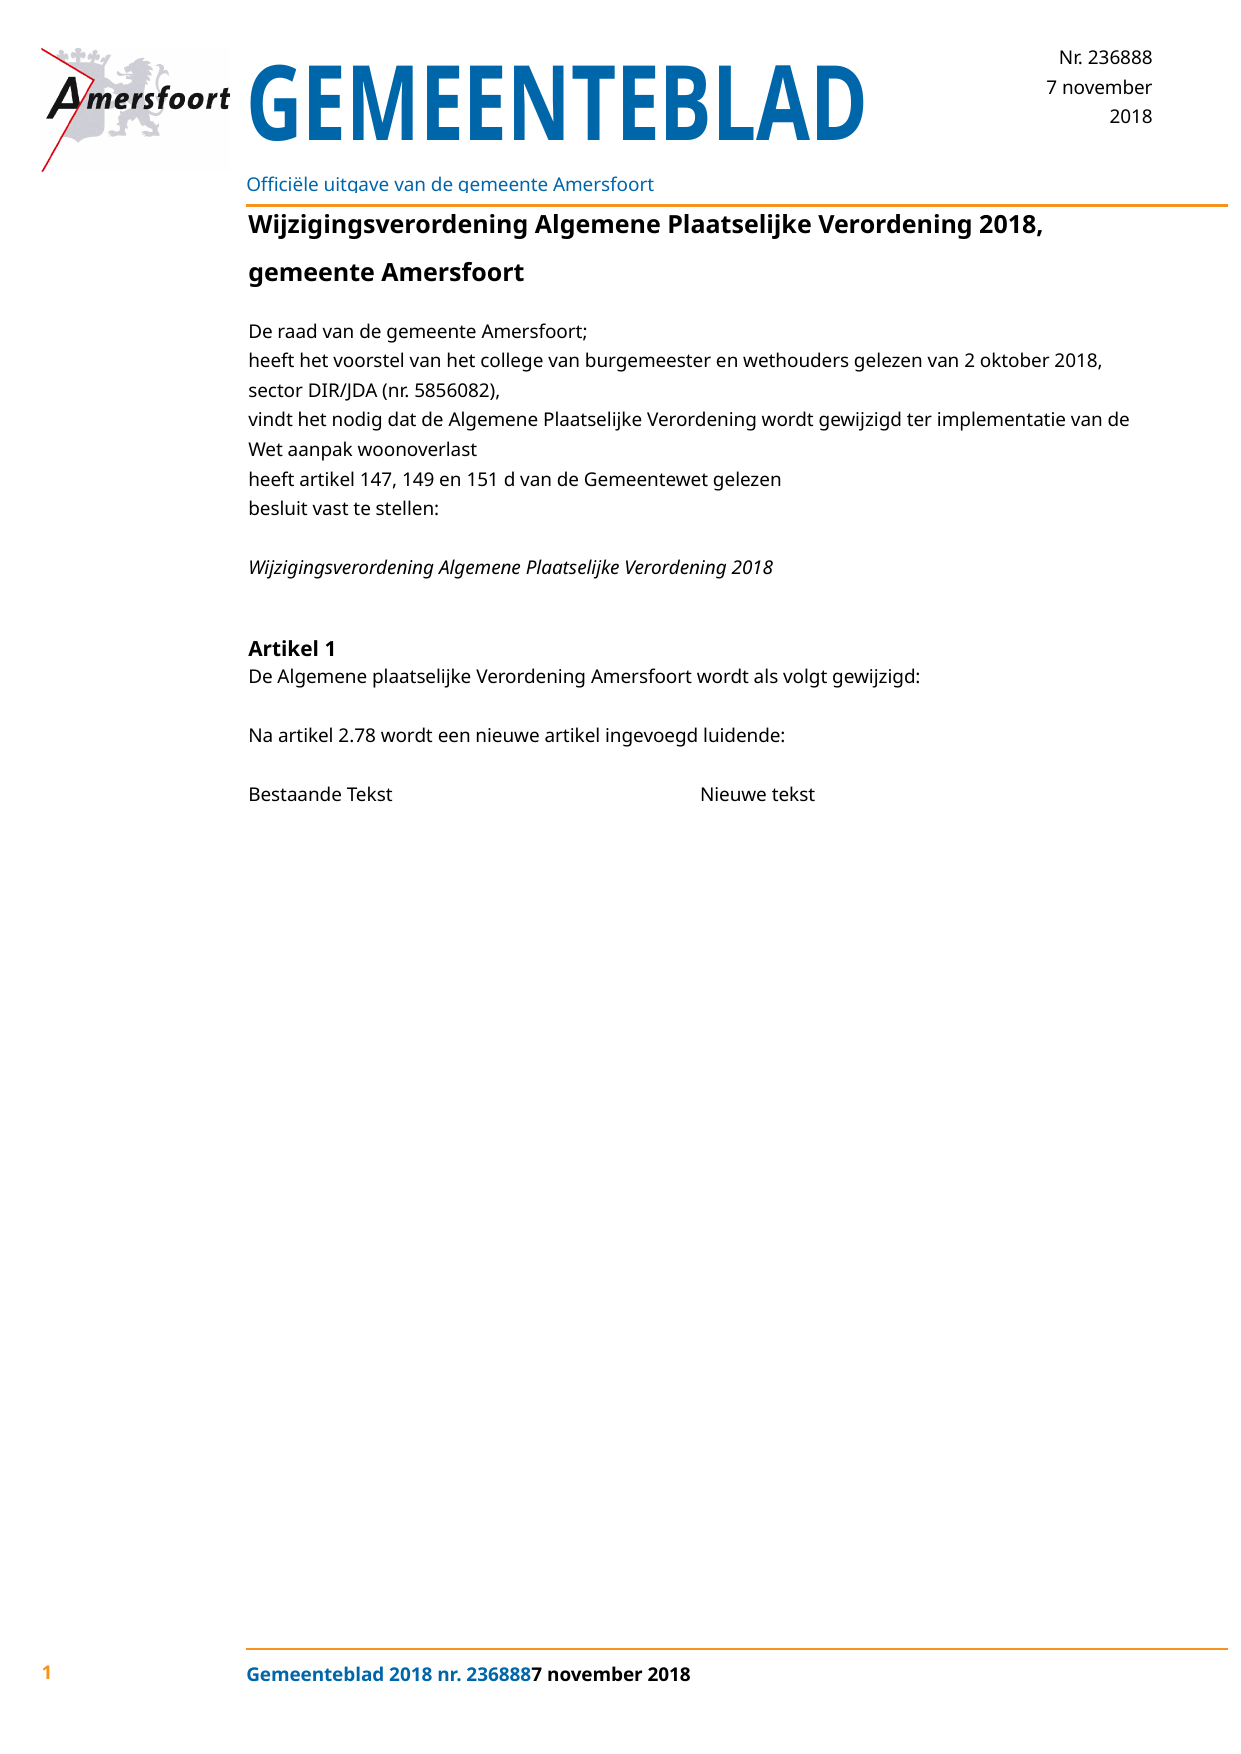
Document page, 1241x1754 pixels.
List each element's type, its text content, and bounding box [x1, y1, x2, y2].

table_header Bestaande Tekst [248, 781, 700, 837]
text De Algemene plaatselijke Verordening Amersfoort wordt als volgt gewijzigd: [248, 663, 1152, 689]
text Wijzigingsverordening Algemene Plaatselijke Verordening 2018, gemeente Amersfoort [248, 207, 1152, 288]
text heeft artikel 147, 149 en 151 d van de Gemeentewet gelezen [248, 466, 1152, 492]
text Artikel 1 [248, 634, 1152, 663]
text Na artikel 2.78 wordt een nieuwe artikel ingevoegd luidende: [248, 722, 1152, 748]
text besluit vast te stellen: [248, 495, 1152, 521]
text Wijzigingsverordening Algemene Plaatselijke Verordening 2018 [248, 554, 1152, 580]
text heeft het voorstel van het college van burgemeester en wethouders gelezen van 2 oktober 2018, sector DIR/JDA (nr. 5856082), [248, 347, 1152, 403]
text De raad van de gemeente Amersfoort; [248, 318, 1152, 344]
table_header Nieuwe tekst [700, 781, 1152, 837]
text vindt het nodig dat de Algemene Plaatselijke Verordening wordt gewijzigd ter implementatie van de Wet aanpak woonoverlast [248, 407, 1152, 462]
picture [41, 47, 231, 172]
